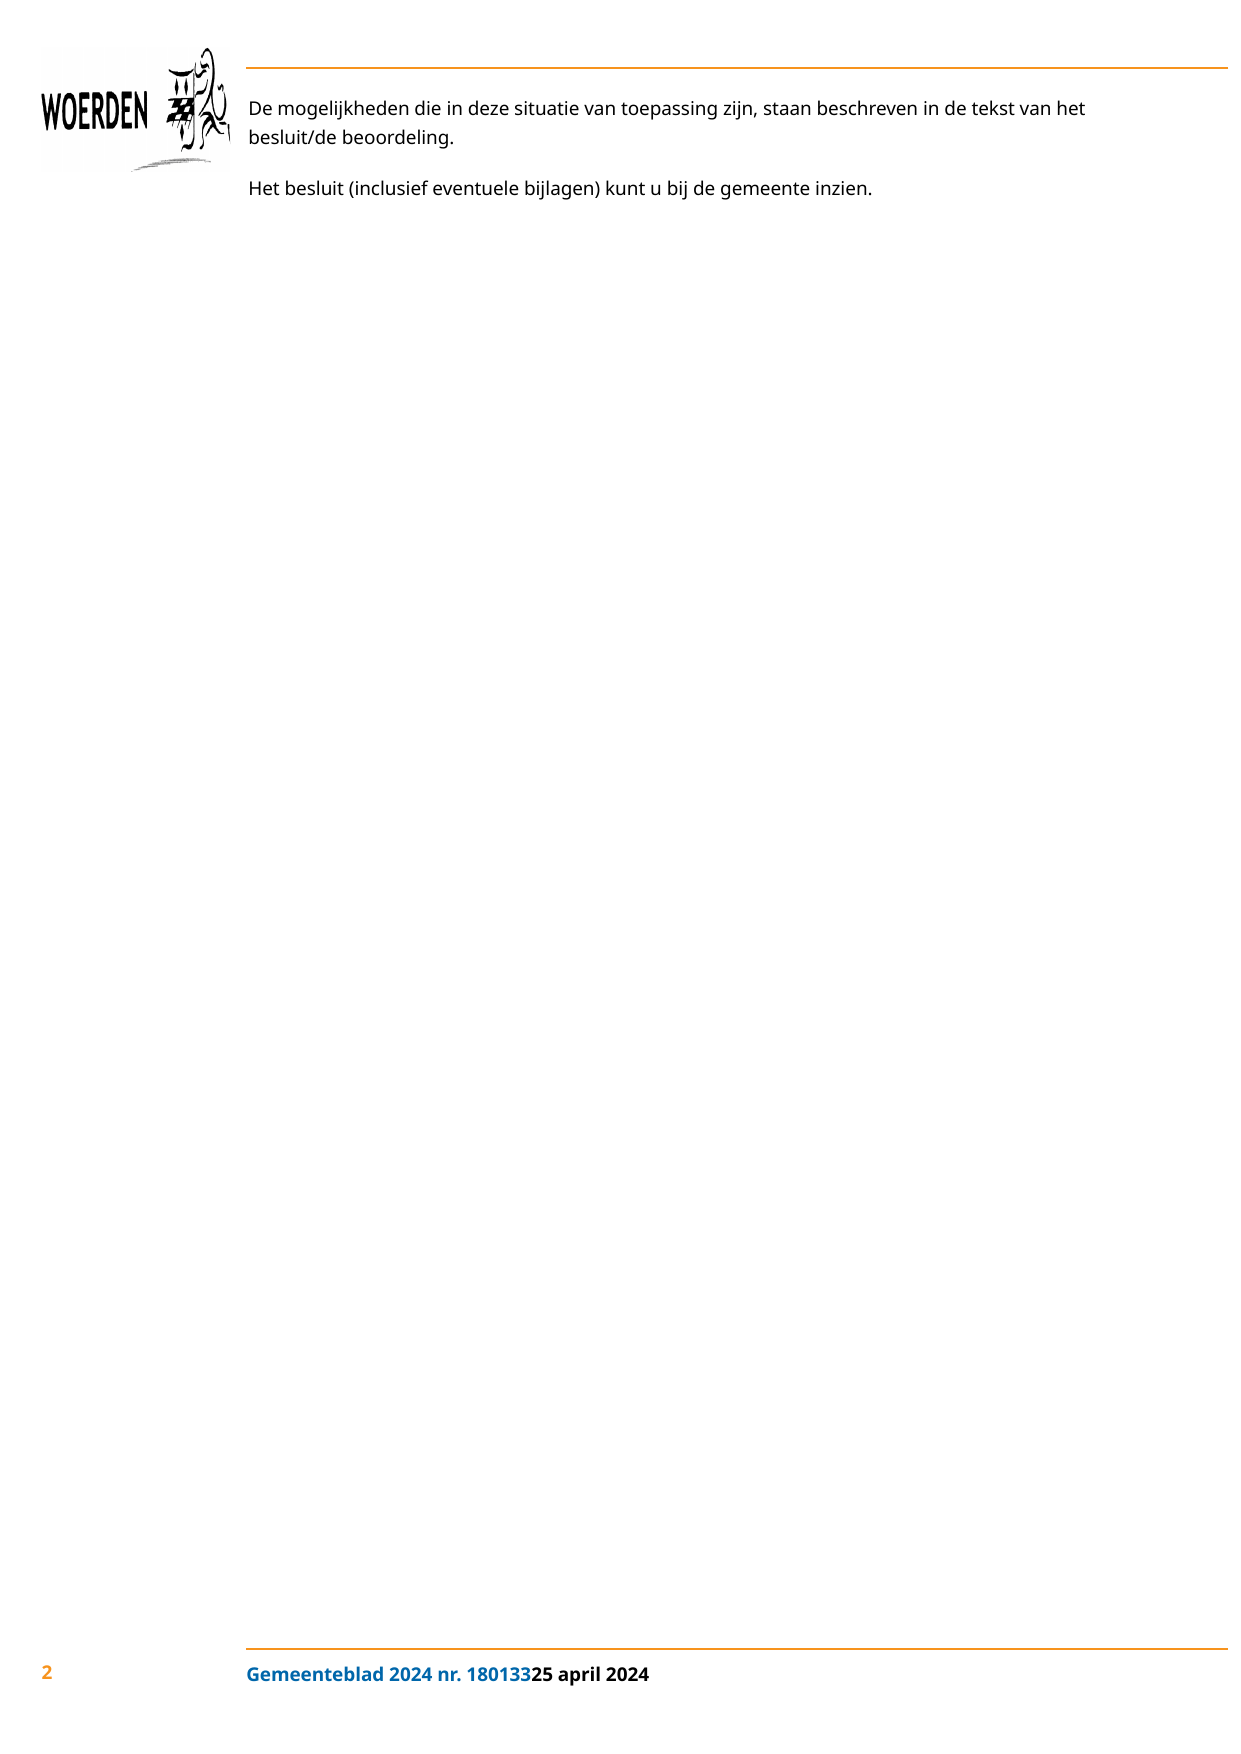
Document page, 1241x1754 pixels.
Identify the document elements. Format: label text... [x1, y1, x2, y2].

text Het besluit (inclusief eventuele bijlagen) kunt u bij de gemeente inzien. [248, 175, 1152, 201]
text De mogelijkheden die in deze situatie van toepassing zijn, staan beschreven in de tekst van het besluit/de beoordeling. [248, 95, 1152, 150]
picture [41, 47, 231, 172]
